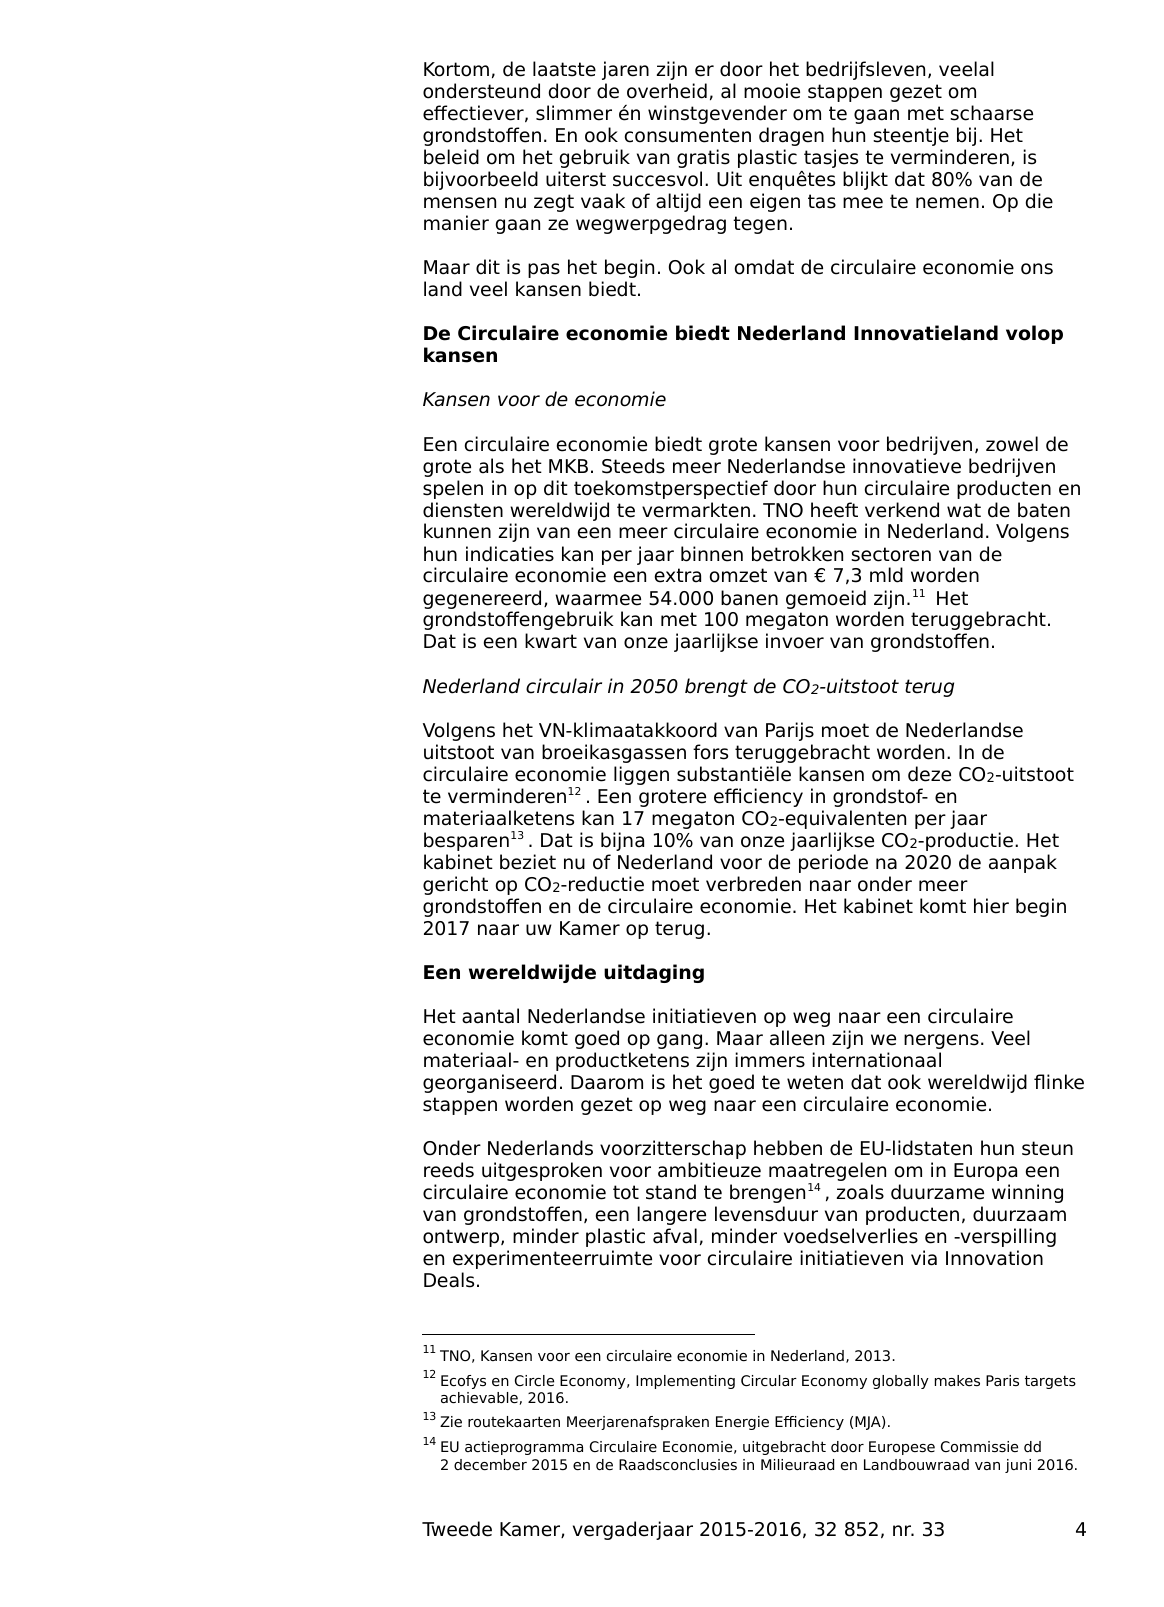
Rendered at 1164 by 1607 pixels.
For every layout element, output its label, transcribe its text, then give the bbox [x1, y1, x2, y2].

subtitle Een wereldwijde uitdaging [422, 962, 1087, 984]
text Zie routekaarten Meerjarenafspraken Energie Efficiency (MJA). [422, 1410, 1087, 1432]
text TNO, Kansen voor een circulaire economie in Nederland, 2013. [422, 1343, 1087, 1366]
subtitle Kansen voor de economie [422, 389, 1087, 411]
text Onder Nederlands voorzitterschap hebben de EU-lidstaten hun steun reeds uitgesproken voor ambitieuze maatregelen om in Europa een circulaire economie tot stand te brengen, zoals duurzame winning van grondstoffen, een langere levensduur van producten, duurzaam ontwerp, minder plastic afval, minder voedselverlies en -verspilling en experimenteerruimte voor circulaire initiatieven via Innovation Deals. [422, 1138, 1087, 1292]
text Een circulaire economie biedt grote kansen voor bedrijven, zowel de grote als het MKB. Steeds meer Nederlandse innovatieve bedrijven spelen in op dit toekomstperspectief door hun circulaire producten en diensten wereldwijd te vermarkten. TNO heeft verkend wat de baten kunnen zijn van een meer circulaire economie in Nederland. Volgens hun indicaties kan per jaar binnen betrokken sectoren van de circulaire economie een extra omzet van € 7,3 mld worden gegenereerd, waarmee 54.000 banen gemoeid zijn. Het grondstoffengebruik kan met 100 megaton worden teruggebracht. Dat is een kwart van onze jaarlijkse invoer van grondstoffen. [422, 433, 1087, 653]
subtitle De Circulaire economie biedt Nederland Innovatieland volop kansen [422, 323, 1087, 367]
text Kortom, de laatste jaren zijn er door het bedrijfsleven, veelal ondersteund door de overheid, al mooie stappen gezet om effectiever, slimmer én winstgevender om te gaan met schaarse grondstoffen. En ook consumenten dragen hun steentje bij. Het beleid om het gebruik van gratis plastic tasjes te verminderen, is bijvoorbeeld uiterst succesvol. Uit enquêtes blijkt dat 80% van de mensen nu zegt vaak of altijd een eigen tas mee te nemen. Op die manier gaan ze wegwerpgedrag tegen. [422, 59, 1087, 235]
text EU actieprogramma Circulaire Economie, uitgebracht door Europese Commissie dd 2 december 2015 en de Raadsconclusies in Milieuraad en Landbouwraad van juni 2016. [422, 1435, 1087, 1474]
text Het aantal Nederlandse initiatieven op weg naar een circulaire economie komt goed op gang. Maar alleen zijn we nergens. Veel materiaal- en productketens zijn immers internationaal georganiseerd. Daarom is het goed te weten dat ook wereldwijd flinke stappen worden gezet op weg naar een circulaire economie. [422, 1006, 1087, 1116]
subtitle Nederland circulair in 2050 brengt de CO2-uitstoot terug [422, 676, 1087, 697]
text Ecofys en Circle Economy, Implementing Circular Economy globally makes Paris targets achievable, 2016. [422, 1368, 1087, 1407]
text Volgens het VN-klimaatakkoord van Parijs moet de Nederlandse uitstoot van broeikasgassen fors teruggebracht worden. In de circulaire economie liggen substantiële kansen om deze CO2-uitstoot te verminderen. Een grotere efficiency in grondstof- en materiaalketens kan 17 megaton CO2-equivalenten per jaar besparen. Dat is bijna 10% van onze jaarlijkse CO2-productie. Het kabinet beziet nu of Nederland voor de periode na 2020 de aanpak gericht op CO2-reductie moet verbreden naar onder meer grondstoffen en de circulaire economie. Het kabinet komt hier begin 2017 naar uw Kamer op terug. [422, 720, 1087, 939]
text Maar dit is pas het begin. Ook al omdat de circulaire economie ons land veel kansen biedt. [422, 257, 1087, 301]
